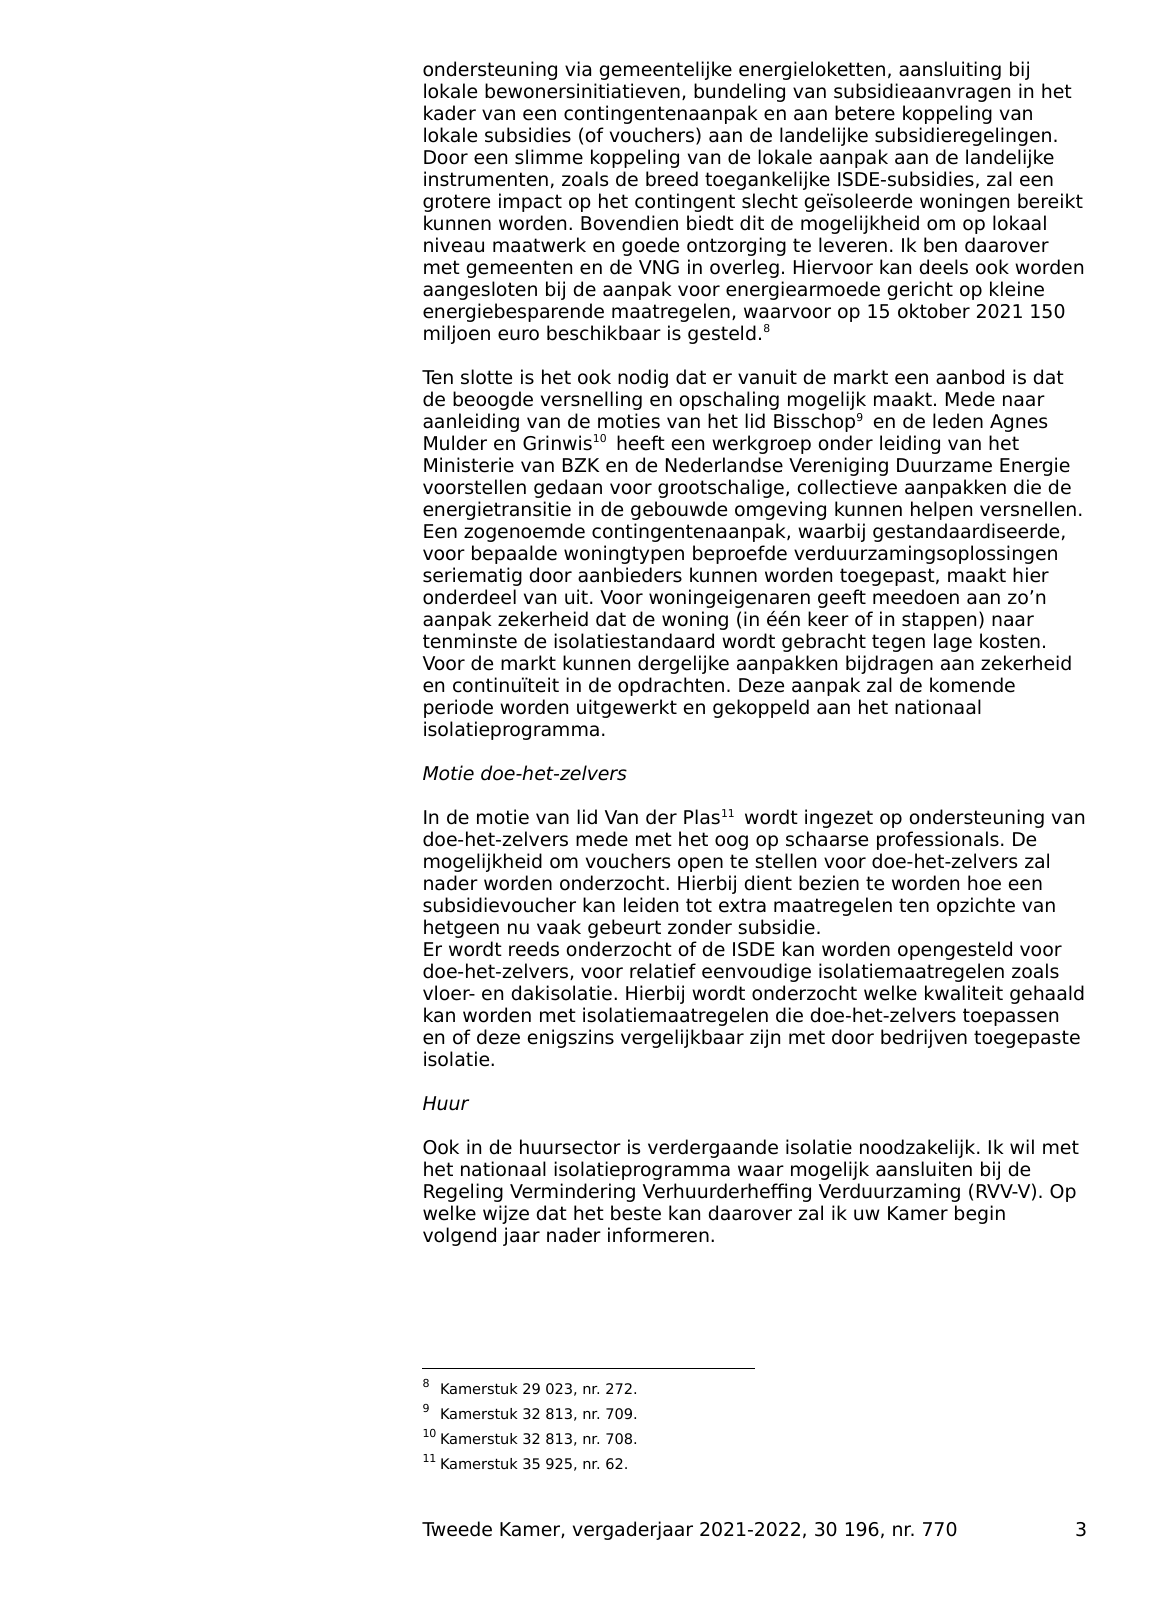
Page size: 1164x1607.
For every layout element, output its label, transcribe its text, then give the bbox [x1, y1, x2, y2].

text Kamerstuk 29 023, nr. 272. [422, 1377, 1087, 1399]
subtitle Motie doe-het-zelvers [422, 763, 1087, 785]
text In de motie van lid Van der Plas wordt ingezet op ondersteuning van doe-het-zelvers mede met het oog op schaarse professionals. De mogelijkheid om vouchers open te stellen voor doe-het-zelvers zal nader worden onderzocht. Hierbij dient bezien te worden hoe een subsidievoucher kan leiden tot extra maatregelen ten opzichte van hetgeen nu vaak gebeurt zonder subsidie. [422, 807, 1087, 939]
text Kamerstuk 35 925, nr. 62. [422, 1452, 1087, 1474]
text Ten slotte is het ook nodig dat er vanuit de markt een aanbod is dat de beoogde versnelling en opschaling mogelijk maakt. Mede naar aanleiding van de moties van het lid Bisschop en de leden Agnes Mulder en Grinwis heeft een werkgroep onder leiding van het Ministerie van BZK en de Nederlandse Vereniging Duurzame Energie voorstellen gedaan voor grootschalige, collectieve aanpakken die de energietransitie in de gebouwde omgeving kunnen helpen versnellen. Een zogenoemde contingentenaanpak, waarbij gestandaardiseerde, voor bepaalde woningtypen beproefde verduurzamingsoplossingen seriematig door aanbieders kunnen worden toegepast, maakt hier onderdeel van uit. Voor woningeigenaren geeft meedoen aan zo’n aanpak zekerheid dat de woning (in één keer of in stappen) naar tenminste de isolatiestandaard wordt gebracht tegen lage kosten. Voor de markt kunnen dergelijke aanpakken bijdragen aan zekerheid en continuïteit in de opdrachten. Deze aanpak zal de komende periode worden uitgewerkt en gekoppeld aan het nationaal isolatieprogramma. [422, 367, 1087, 741]
text Er wordt reeds onderzocht of de ISDE kan worden opengesteld voor doe-het-zelvers, voor relatief eenvoudige isolatiemaatregelen zoals vloer- en dakisolatie. Hierbij wordt onderzocht welke kwaliteit gehaald kan worden met isolatiemaatregelen die doe-het-zelvers toepassen en of deze enigszins vergelijkbaar zijn met door bedrijven toegepaste isolatie. [422, 939, 1087, 1071]
subtitle Huur [422, 1093, 1087, 1115]
text Ook in de huursector is verdergaande isolatie noodzakelijk. Ik wil met het nationaal isolatieprogramma waar mogelijk aansluiten bij de Regeling Vermindering Verhuurderheffing Verduurzaming (RVV-V). Op welke wijze dat het beste kan daarover zal ik uw Kamer begin volgend jaar nader informeren. [422, 1137, 1087, 1247]
text Kamerstuk 32 813, nr. 708. [422, 1427, 1087, 1449]
text ondersteuning via gemeentelijke energieloketten, aansluiting bij lokale bewonersinitiatieven, bundeling van subsidieaanvragen in het kader van een contingentenaanpak en aan betere koppeling van lokale subsidies (of vouchers) aan de landelijke subsidieregelingen. Door een slimme koppeling van de lokale aanpak aan de landelijke instrumenten, zoals de breed toegankelijke ISDE-subsidies, zal een grotere impact op het contingent slecht geïsoleerde woningen bereikt kunnen worden. Bovendien biedt dit de mogelijkheid om op lokaal niveau maatwerk en goede ontzorging te leveren. Ik ben daarover met gemeenten en de VNG in overleg. Hiervoor kan deels ook worden aangesloten bij de aanpak voor energiearmoede gericht op kleine energiebesparende maatregelen, waarvoor op 15 oktober 2021 150 miljoen euro beschikbaar is gesteld. [422, 59, 1087, 345]
text Kamerstuk 32 813, nr. 709. [422, 1402, 1087, 1424]
